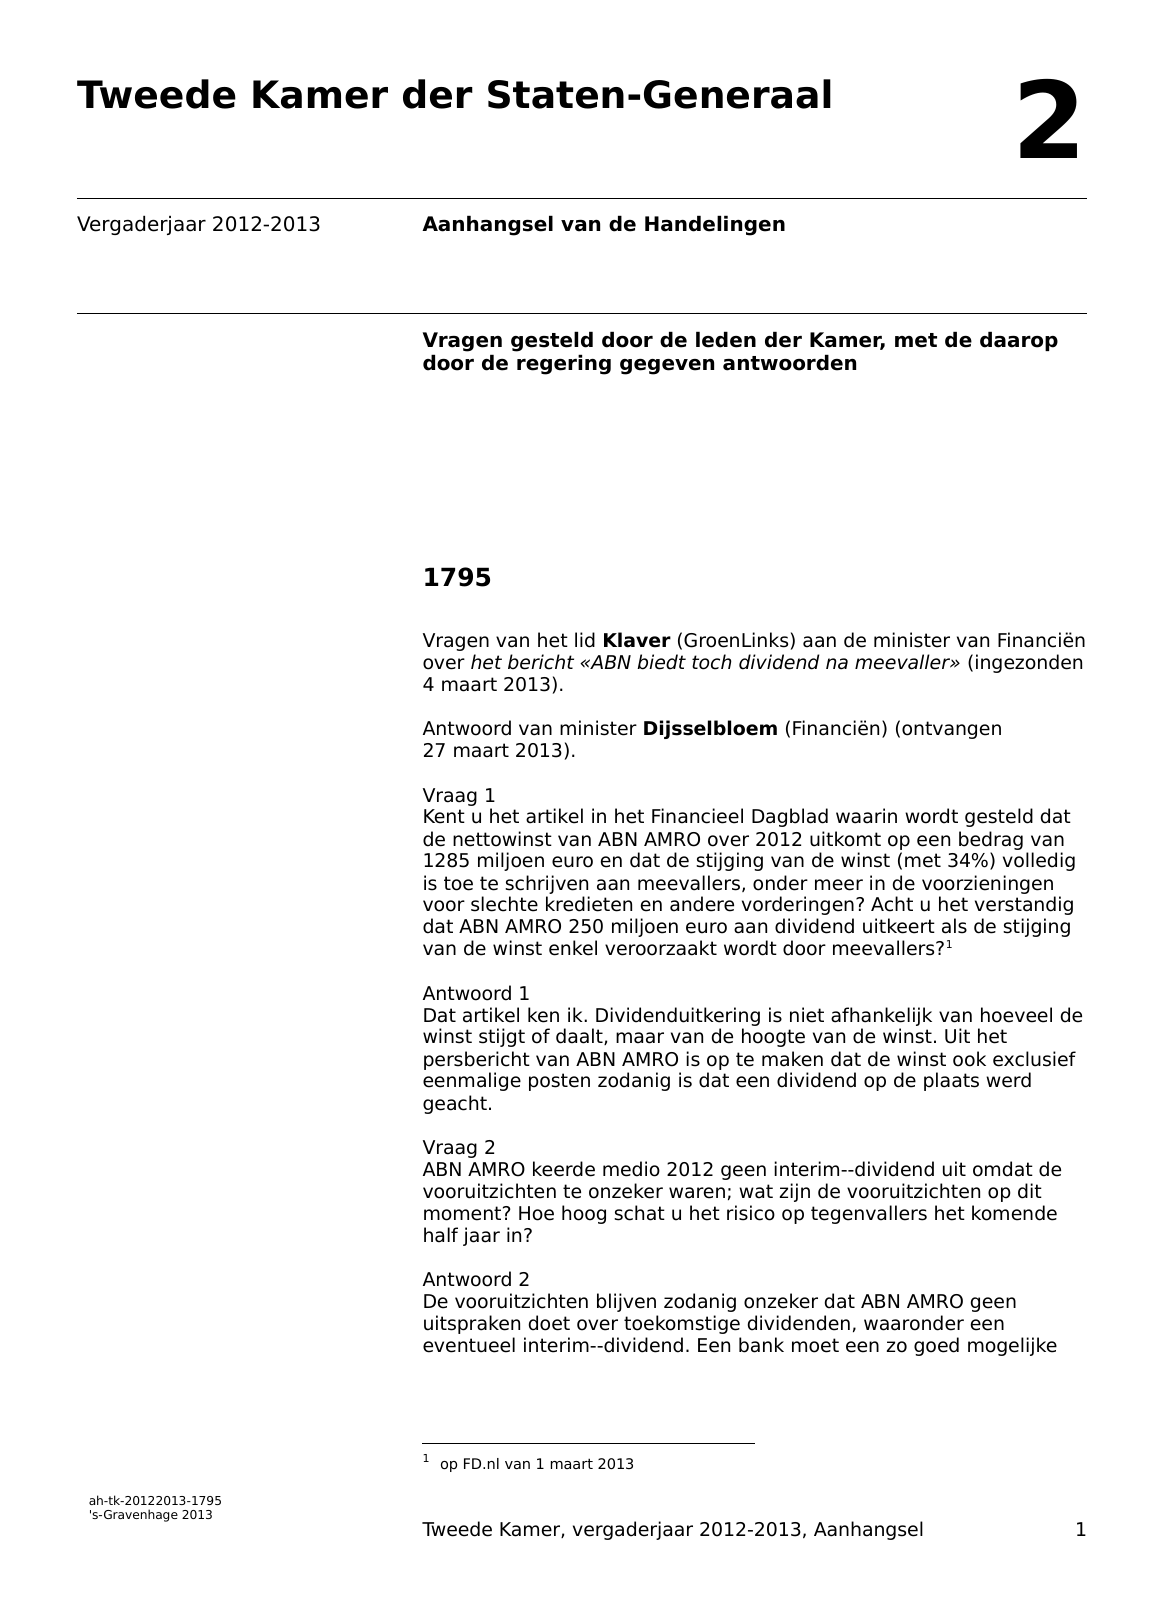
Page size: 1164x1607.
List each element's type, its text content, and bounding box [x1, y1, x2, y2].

text ABN AMRO keerde medio 2012 geen interim--dividend uit omdat de vooruitzichten te onzeker waren; wat zijn de vooruitzichten op dit moment? Hoe hoog schat u het risico op tegenvallers het komende half jaar in? [422, 1158, 1087, 1246]
text De vooruitzichten blijven zodanig onzeker dat ABN AMRO geen uitspraken doet over toekomstige dividenden, waaronder een eventueel interim--dividend. Een bank moet een zo goed mogelijke [422, 1291, 1087, 1357]
text Antwoord van minister Dijsselbloem (Financiën) (ontvangen 27 maart 2013). [422, 718, 1087, 762]
table_header 2 [886, 59, 1087, 198]
text Kent u het artikel in het Financieel Dagblad waarin wordt gesteld dat de nettowinst van ABN AMRO over 2012 uitkomt op een bedrag van 1285 miljoen euro en dat de stijging van de winst (met 34%) volledig is toe te schrijven aan meevallers, onder meer in de voorzieningen voor slechte kredieten en andere vorderingen? Acht u het verstandig dat ABN AMRO 250 miljoen euro aan dividend uitkeert als de stijging van de winst enkel veroorzaakt wordt door meevallers? [422, 806, 1087, 960]
text Dat artikel ken ik. Dividenduitkering is niet afhankelijk van hoeveel de winst stijgt of daalt, maar van de hoogte van de winst. Uit het persbericht van ABN AMRO is op te maken dat de winst ook exclusief eenmalige posten zodanig is dat een dividend op de plaats werd geacht. [422, 1004, 1087, 1114]
table_cell Vergaderjaar 2012-2013 [77, 199, 422, 313]
table_header Tweede Kamer der Staten-Generaal [77, 59, 886, 198]
text ah-tk-20122013-1795 [88, 1494, 323, 1508]
text op FD.nl van 1 maart 2013 [422, 1452, 1087, 1474]
table_cell [77, 314, 422, 375]
text Antwoord 2 [422, 1269, 1087, 1291]
text Antwoord 1 [422, 982, 1087, 1004]
table_cell Aanhangsel van de Handelingen [422, 199, 1087, 313]
table_cell Vragen gesteld door de leden der Kamer, met de daarop door de regering gegeven antwoorden [422, 314, 1087, 375]
text 's-Gravenhage 2013 [88, 1508, 323, 1522]
text Vraag 2 [422, 1137, 1087, 1158]
text 1795 [422, 563, 1087, 592]
text Vraag 1 [422, 784, 1087, 806]
text Vragen van het lid Klaver (GroenLinks) aan de minister van Financiën over het bericht «ABN biedt toch dividend na meevaller» (ingezonden 4 maart 2013). [422, 630, 1087, 696]
